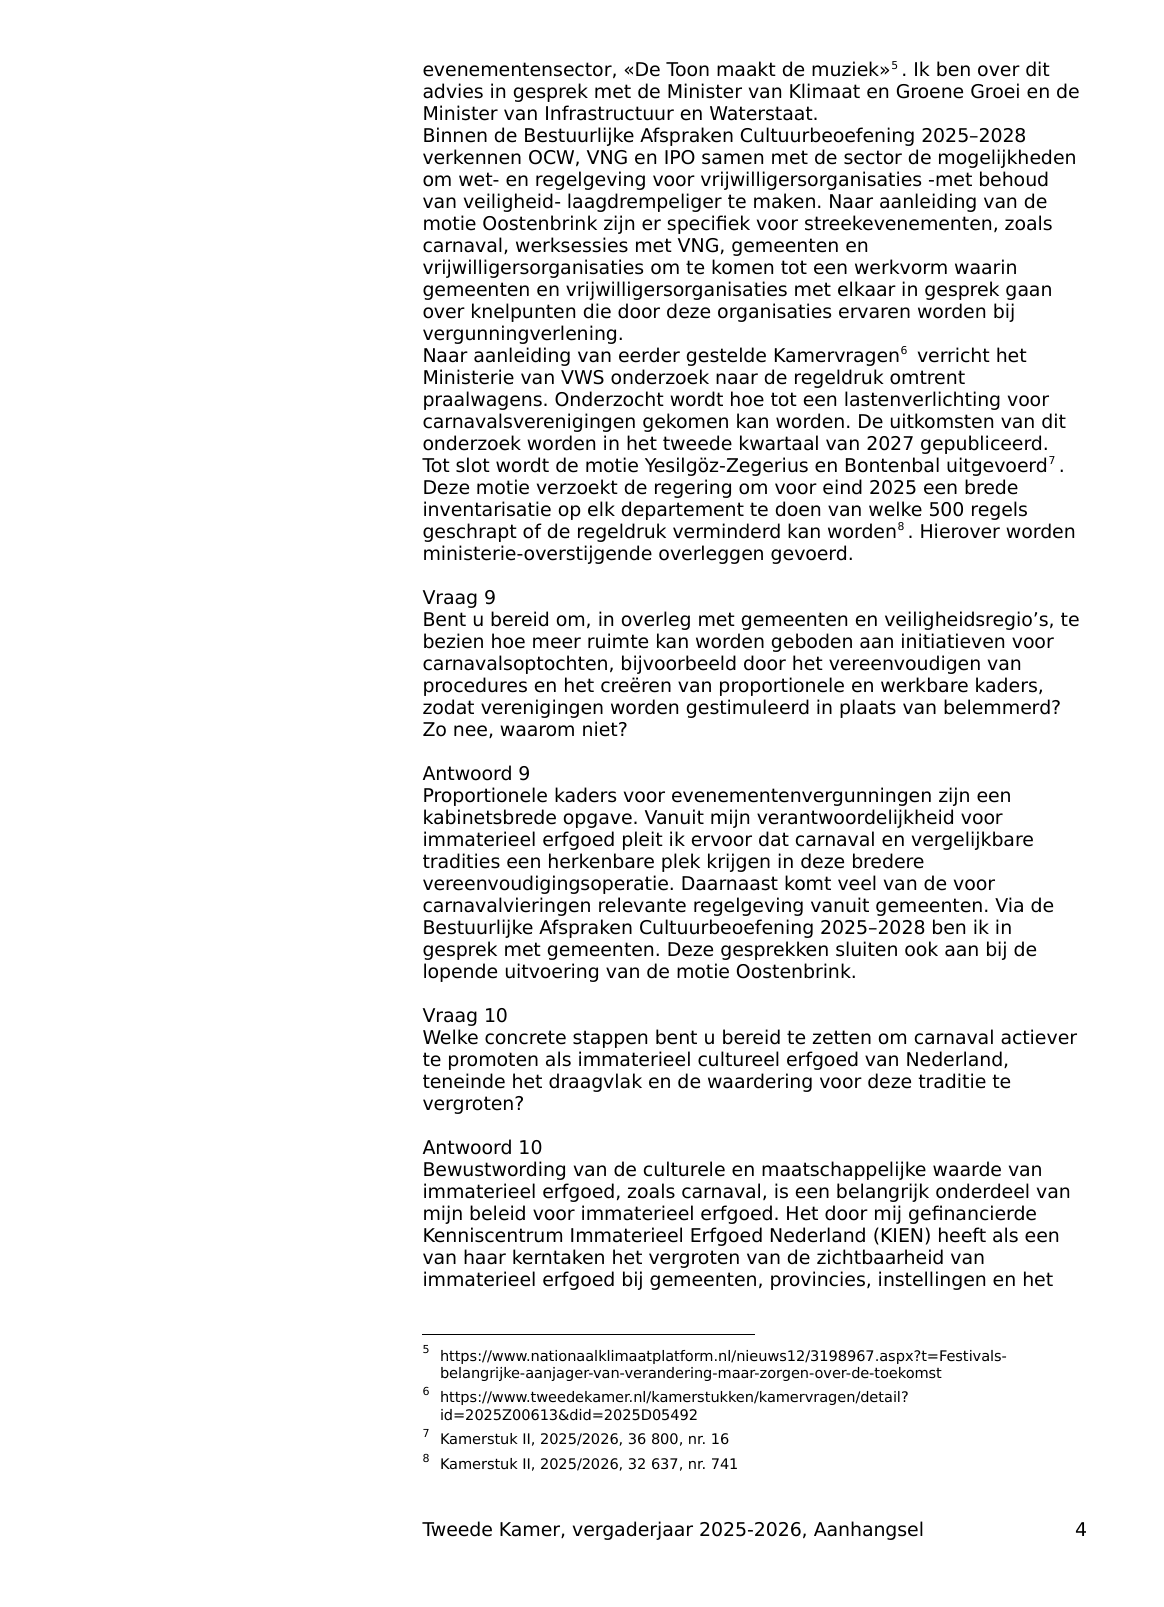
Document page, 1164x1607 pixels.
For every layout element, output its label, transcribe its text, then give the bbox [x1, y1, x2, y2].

text Kamerstuk II, 2025/2026, 36 800, nr. 16 [422, 1427, 1087, 1449]
text Binnen de Bestuurlijke Afspraken Cultuurbeoefening 2025–2028 verkennen OCW, VNG en IPO samen met de sector de mogelijkheden om wet- en regelgeving voor vrijwilligersorganisaties -met behoud van veiligheid- laagdrempeliger te maken. Naar aanleiding van de motie Oostenbrink zijn er specifiek voor streekevenementen, zoals carnaval, werksessies met VNG, gemeenten en vrijwilligersorganisaties om te komen tot een werkvorm waarin gemeenten en vrijwilligersorganisaties met elkaar in gesprek gaan over knelpunten die door deze organisaties ervaren worden bij vergunningverlening. [422, 125, 1087, 345]
text Bent u bereid om, in overleg met gemeenten en veiligheidsregio’s, te bezien hoe meer ruimte kan worden geboden aan initiatieven voor carnavalsoptochten, bijvoorbeeld door het vereenvoudigen van procedures en het creëren van proportionele en werkbare kaders, zodat verenigingen worden gestimuleerd in plaats van belemmerd? Zo nee, waarom niet? [422, 609, 1087, 741]
text Vraag 10 [422, 1005, 1087, 1027]
text Antwoord 10 [422, 1137, 1087, 1159]
text Naar aanleiding van eerder gestelde Kamervragen verricht het Ministerie van VWS onderzoek naar de regeldruk omtrent praalwagens. Onderzocht wordt hoe tot een lastenverlichting voor carnavalsverenigingen gekomen kan worden. De uitkomsten van dit onderzoek worden in het tweede kwartaal van 2027 gepubliceerd. [422, 345, 1087, 455]
text Welke concrete stappen bent u bereid te zetten om carnaval actiever te promoten als immaterieel cultureel erfgoed van Nederland, teneinde het draagvlak en de waardering voor deze traditie te vergroten? [422, 1027, 1087, 1115]
text Proportionele kaders voor evenementenvergunningen zijn een kabinetsbrede opgave. Vanuit mijn verantwoordelijkheid voor immaterieel erfgoed pleit ik ervoor dat carnaval en vergelijkbare tradities een herkenbare plek krijgen in deze bredere vereenvoudigingsoperatie. Daarnaast komt veel van de voor carnavalvieringen relevante regelgeving vanuit gemeenten. Via de Bestuurlijke Afspraken Cultuurbeoefening 2025–2028 ben ik in gesprek met gemeenten. Deze gesprekken sluiten ook aan bij de lopende uitvoering van de motie Oostenbrink. [422, 785, 1087, 983]
text evenementensector, «De Toon maakt de muziek». Ik ben over dit advies in gesprek met de Minister van Klimaat en Groene Groei en de Minister van Infrastructuur en Waterstaat. [422, 59, 1087, 125]
text https://www.nationaalklimaatplatform.nl/nieuws12/3198967.aspx?t=Festivals-belangrijke-aanjager-van-verandering-maar-zorgen-over-de-toekomst [422, 1343, 1087, 1382]
text Vraag 9 [422, 587, 1087, 609]
text Antwoord 9 [422, 763, 1087, 785]
text Bewustwording van de culturele en maatschappelijke waarde van immaterieel erfgoed, zoals carnaval, is een belangrijk onderdeel van mijn beleid voor immaterieel erfgoed. Het door mij gefinancierde Kenniscentrum Immaterieel Erfgoed Nederland (KIEN) heeft als een van haar kerntaken het vergroten van de zichtbaarheid van immaterieel erfgoed bij gemeenten, provincies, instellingen en het [422, 1159, 1087, 1291]
text Tot slot wordt de motie Yesilgöz-Zegerius en Bontenbal uitgevoerd. Deze motie verzoekt de regering om voor eind 2025 een brede inventarisatie op elk departement te doen van welke 500 regels geschrapt of de regeldruk verminderd kan worden. Hierover worden ministerie-overstijgende overleggen gevoerd. [422, 455, 1087, 564]
text https://www.tweedekamer.nl/kamerstukken/kamervragen/detail?id=2025Z00613&did=2025D05492 [422, 1385, 1087, 1424]
text Kamerstuk II, 2025/2026, 32 637, nr. 741 [422, 1452, 1087, 1474]
